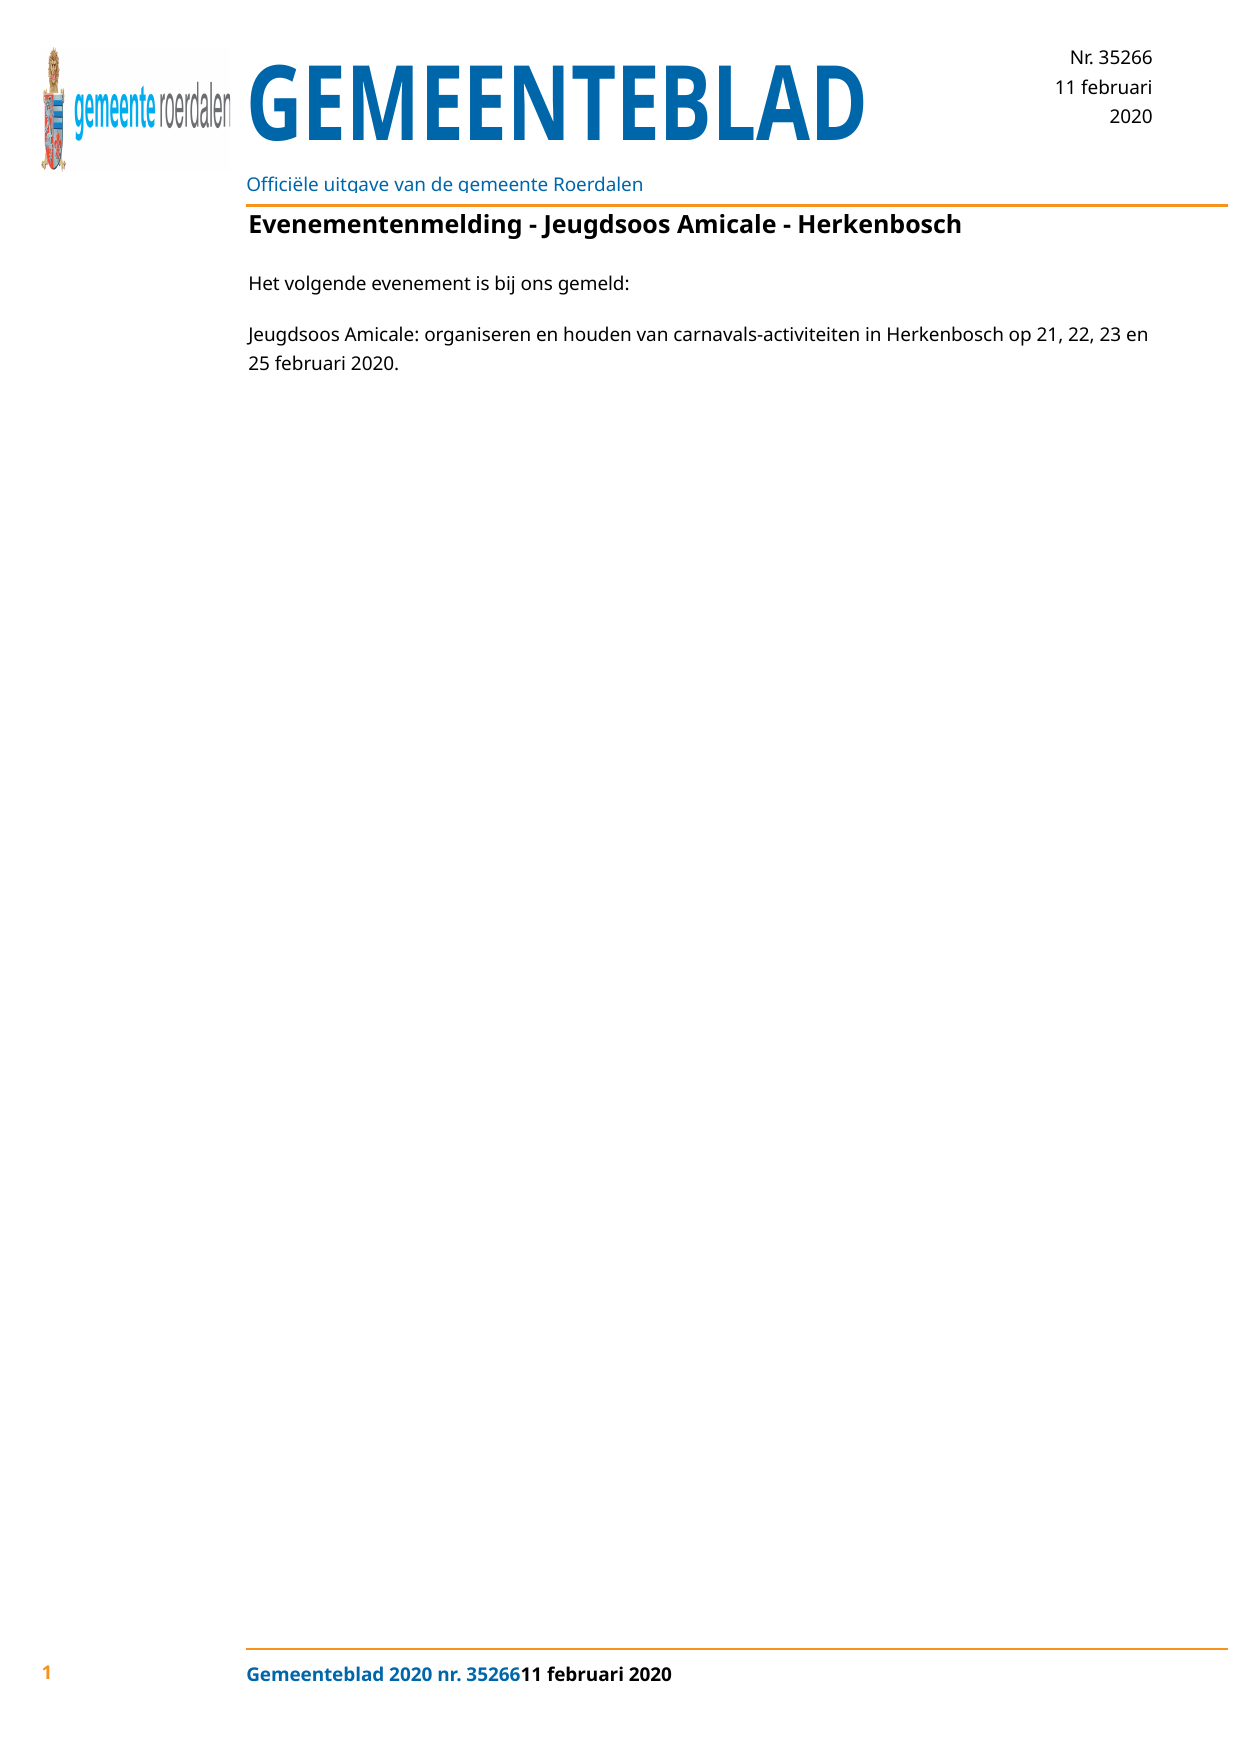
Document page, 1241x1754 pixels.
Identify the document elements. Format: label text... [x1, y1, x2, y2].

picture [41, 47, 231, 172]
text Evenementenmelding - Jeugdsoos Amicale - Herkenbosch [248, 207, 1152, 241]
text Jeugdsoos Amicale: organiseren en houden van carnavals-activiteiten in Herkenbosch op 21, 22, 23 en 25 februari 2020. [248, 321, 1152, 376]
text Het volgende evenement is bij ons gemeld: [248, 270, 1152, 296]
